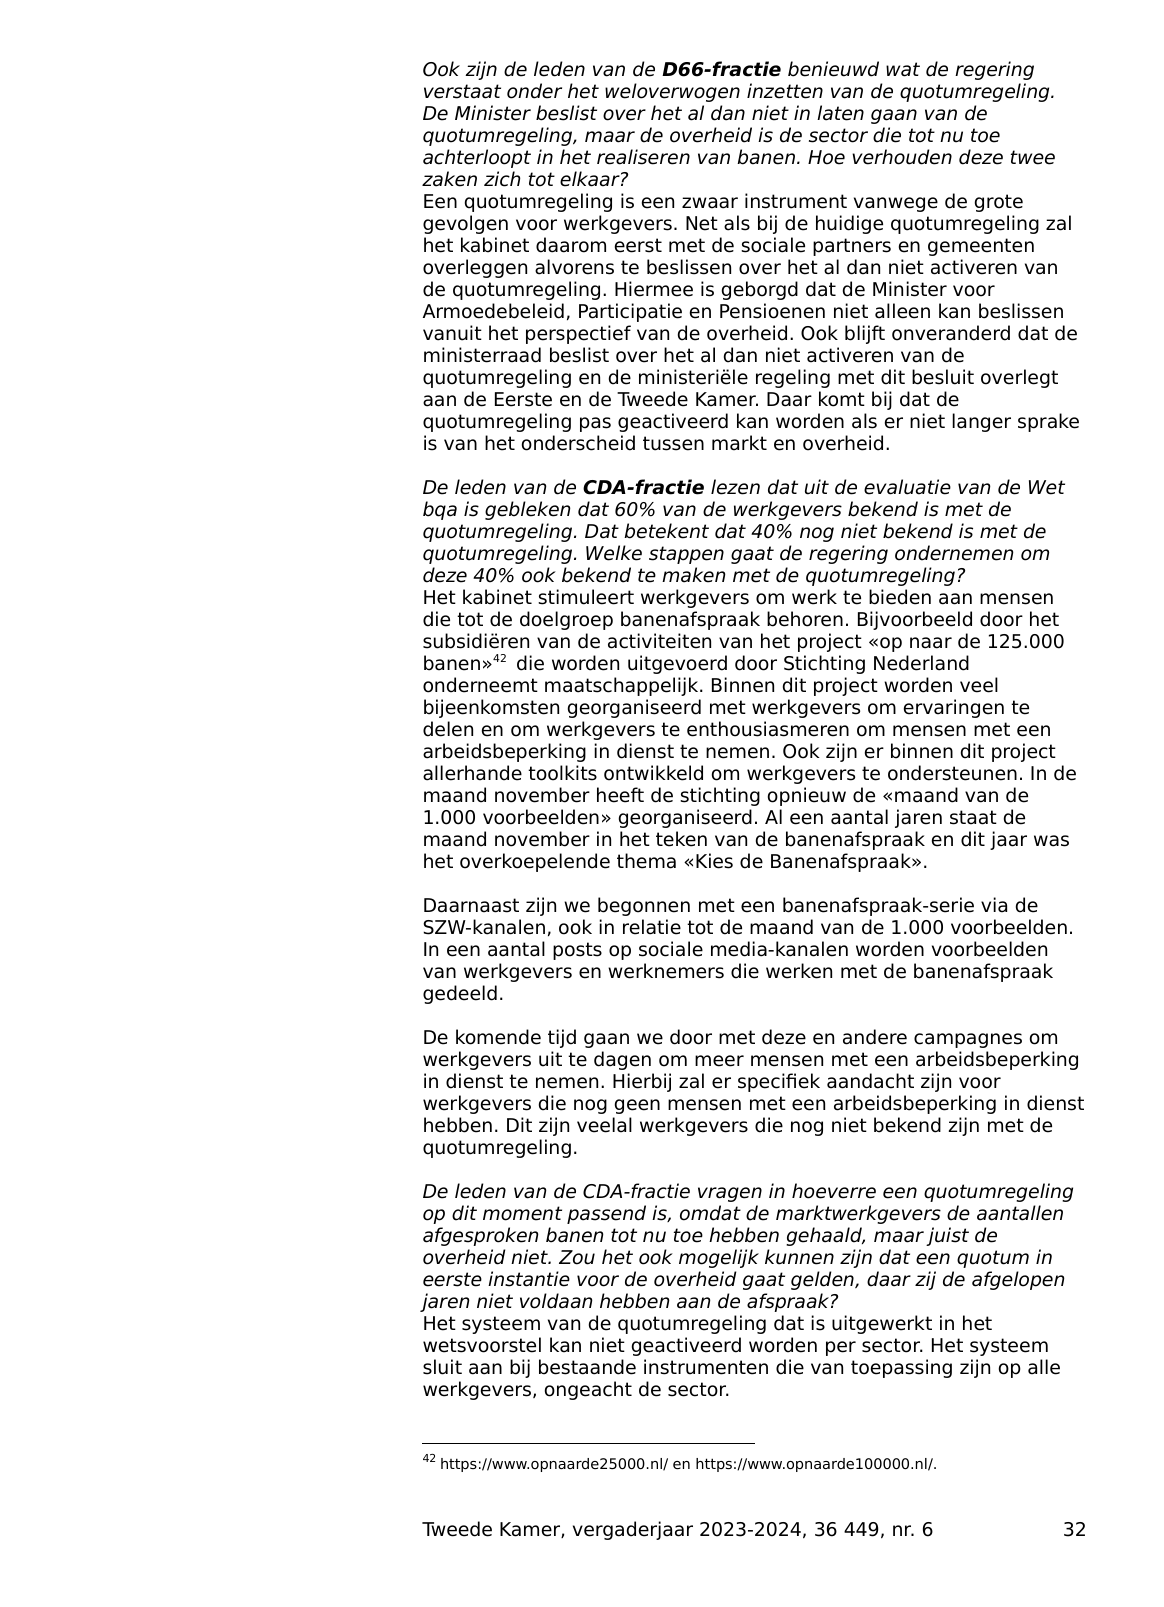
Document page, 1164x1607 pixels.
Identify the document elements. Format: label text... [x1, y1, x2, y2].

text De leden van de CDA-fractie vragen in hoeverre een quotumregeling op dit moment passend is, omdat de marktwerkgevers de aantallen afgesproken banen tot nu toe hebben gehaald, maar juist de overheid niet. Zou het ook mogelijk kunnen zijn dat een quotum in eerste instantie voor de overheid gaat gelden, daar zij de afgelopen jaren niet voldaan hebben aan de afspraak? [422, 1181, 1087, 1313]
text Een quotumregeling is een zwaar instrument vanwege de grote gevolgen voor werkgevers. Net als bij de huidige quotumregeling zal het kabinet daarom eerst met de sociale partners en gemeenten overleggen alvorens te beslissen over het al dan niet activeren van de quotumregeling. Hiermee is geborgd dat de Minister voor Armoedebeleid, Participatie en Pensioenen niet alleen kan beslissen vanuit het perspectief van de overheid. Ook blijft onveranderd dat de ministerraad beslist over het al dan niet activeren van de quotumregeling en de ministeriële regeling met dit besluit overlegt aan de Eerste en de Tweede Kamer. Daar komt bij dat de quotumregeling pas geactiveerd kan worden als er niet langer sprake is van het onderscheid tussen markt en overheid. [422, 191, 1087, 455]
text Ook zijn de leden van de D66-fractie benieuwd wat de regering verstaat onder het weloverwogen inzetten van de quotumregeling. De Minister beslist over het al dan niet in laten gaan van de quotumregeling, maar de overheid is de sector die tot nu toe achterloopt in het realiseren van banen. Hoe verhouden deze twee zaken zich tot elkaar? [422, 59, 1087, 191]
text https://www.opnaarde25000.nl/ en https://www.opnaarde100000.nl/. [422, 1452, 1087, 1474]
text De komende tijd gaan we door met deze en andere campagnes om werkgevers uit te dagen om meer mensen met een arbeidsbeperking in dienst te nemen. Hierbij zal er specifiek aandacht zijn voor werkgevers die nog geen mensen met een arbeidsbeperking in dienst hebben. Dit zijn veelal werkgevers die nog niet bekend zijn met de quotumregeling. [422, 1027, 1087, 1159]
text Daarnaast zijn we begonnen met een banenafspraak-serie via de SZW-kanalen, ook in relatie tot de maand van de 1.000 voorbeelden. In een aantal posts op sociale media-kanalen worden voorbeelden van werkgevers en werknemers die werken met de banenafspraak gedeeld. [422, 895, 1087, 1004]
text Het systeem van de quotumregeling dat is uitgewerkt in het wetsvoorstel kan niet geactiveerd worden per sector. Het systeem sluit aan bij bestaande instrumenten die van toepassing zijn op alle werkgevers, ongeacht de sector. [422, 1313, 1087, 1401]
text Het kabinet stimuleert werkgevers om werk te bieden aan mensen die tot de doelgroep banenafspraak behoren. Bijvoorbeeld door het subsidiëren van de activiteiten van het project «op naar de 125.000 banen» die worden uitgevoerd door Stichting Nederland onderneemt maatschappelijk. Binnen dit project worden veel bijeenkomsten georganiseerd met werkgevers om ervaringen te delen en om werkgevers te enthousiasmeren om mensen met een arbeidsbeperking in dienst te nemen. Ook zijn er binnen dit project allerhande toolkits ontwikkeld om werkgevers te ondersteunen. In de maand november heeft de stichting opnieuw de «maand van de 1.000 voorbeelden» georganiseerd. Al een aantal jaren staat de maand november in het teken van de banenafspraak en dit jaar was het overkoepelende thema «Kies de Banenafspraak». [422, 587, 1087, 872]
text De leden van de CDA-fractie lezen dat uit de evaluatie van de Wet bqa is gebleken dat 60% van de werkgevers bekend is met de quotumregeling. Dat betekent dat 40% nog niet bekend is met de quotumregeling. Welke stappen gaat de regering ondernemen om deze 40% ook bekend te maken met de quotumregeling? [422, 477, 1087, 587]
